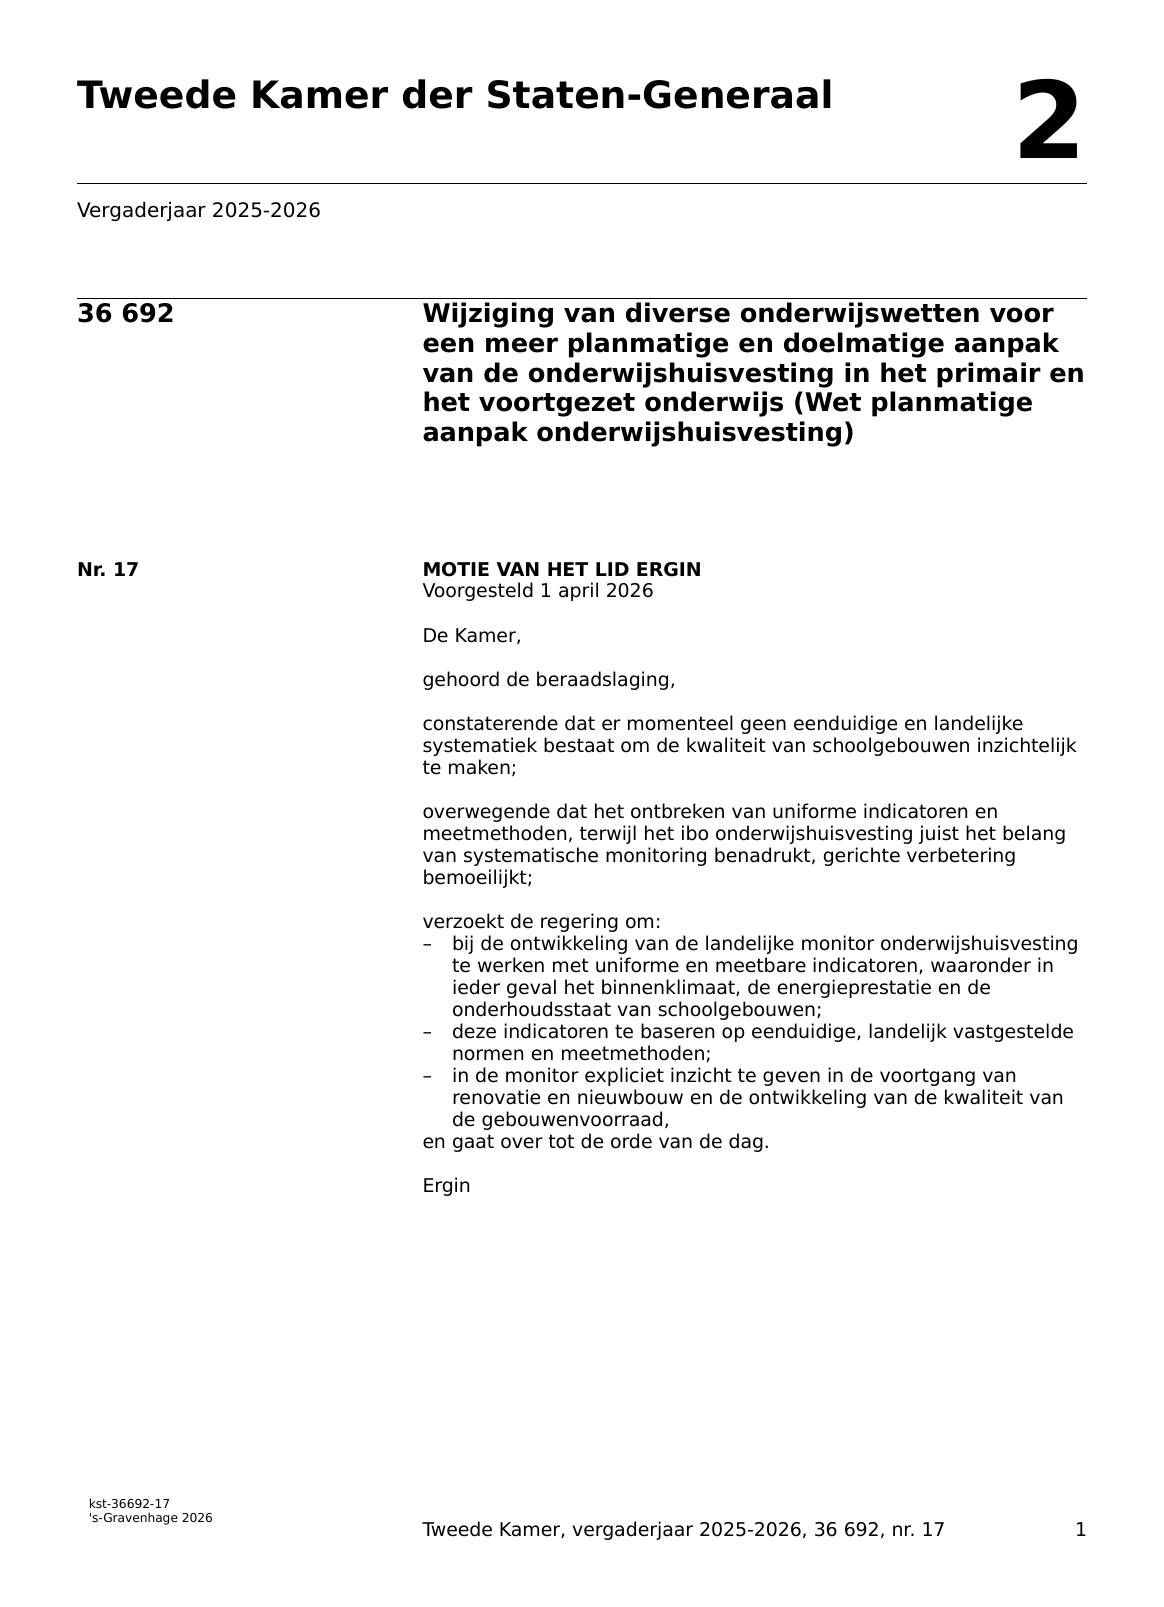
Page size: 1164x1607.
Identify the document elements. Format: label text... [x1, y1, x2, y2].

text constaterende dat er momenteel geen eenduidige en landelijke systematiek bestaat om de kwaliteit van schoolgebouwen inzichtelijk te maken; [422, 713, 1087, 779]
text kst-36692-17 [88, 1497, 323, 1511]
text en gaat over tot de orde van de dag. [422, 1131, 1087, 1153]
table_header Tweede Kamer der Staten-Generaal [77, 59, 886, 183]
text overwegende dat het ontbreken van uniforme indicatoren en meetmethoden, terwijl het ibo onderwijshuisvesting juist het belang van systematische monitoring benadrukt, gerichte verbetering bemoeilijkt; [422, 801, 1087, 889]
text – bij de ontwikkeling van de landelijke monitor onderwijshuisvesting te werken met uniforme en meetbare indicatoren, waaronder in ieder geval het binnenklimaat, de energieprestatie en de onderhoudsstaat van schoolgebouwen; [422, 933, 1087, 1021]
text Voorgesteld 1 april 2026 [422, 580, 1087, 602]
text verzoekt de regering om: [422, 911, 1087, 933]
text – deze indicatoren te baseren op eenduidige, landelijk vastgestelde normen en meetmethoden; [422, 1021, 1087, 1065]
text De Kamer, [422, 624, 1087, 647]
table_header 2 [886, 59, 1087, 183]
subtitle Nr. 17 MOTIE VAN HET LID ERGIN [77, 558, 1087, 580]
text Ergin [422, 1175, 1087, 1197]
text – in de monitor expliciet inzicht te geven in de voortgang van renovatie en nieuwbouw en de ontwikkeling van de kwaliteit van de gebouwenvoorraad, [422, 1065, 1087, 1131]
table_cell Vergaderjaar 2025-2026 [77, 184, 1087, 298]
subtitle 36 692 Wijziging van diverse onderwijswetten voor een meer planmatige en doelmatige aanpak van de onderwijshuisvesting in het primair en het voortgezet onderwijs (Wet planmatige aanpak onderwijshuisvesting) [77, 299, 1087, 447]
text 's-Gravenhage 2026 [88, 1511, 323, 1525]
text gehoord de beraadslaging, [422, 669, 1087, 691]
